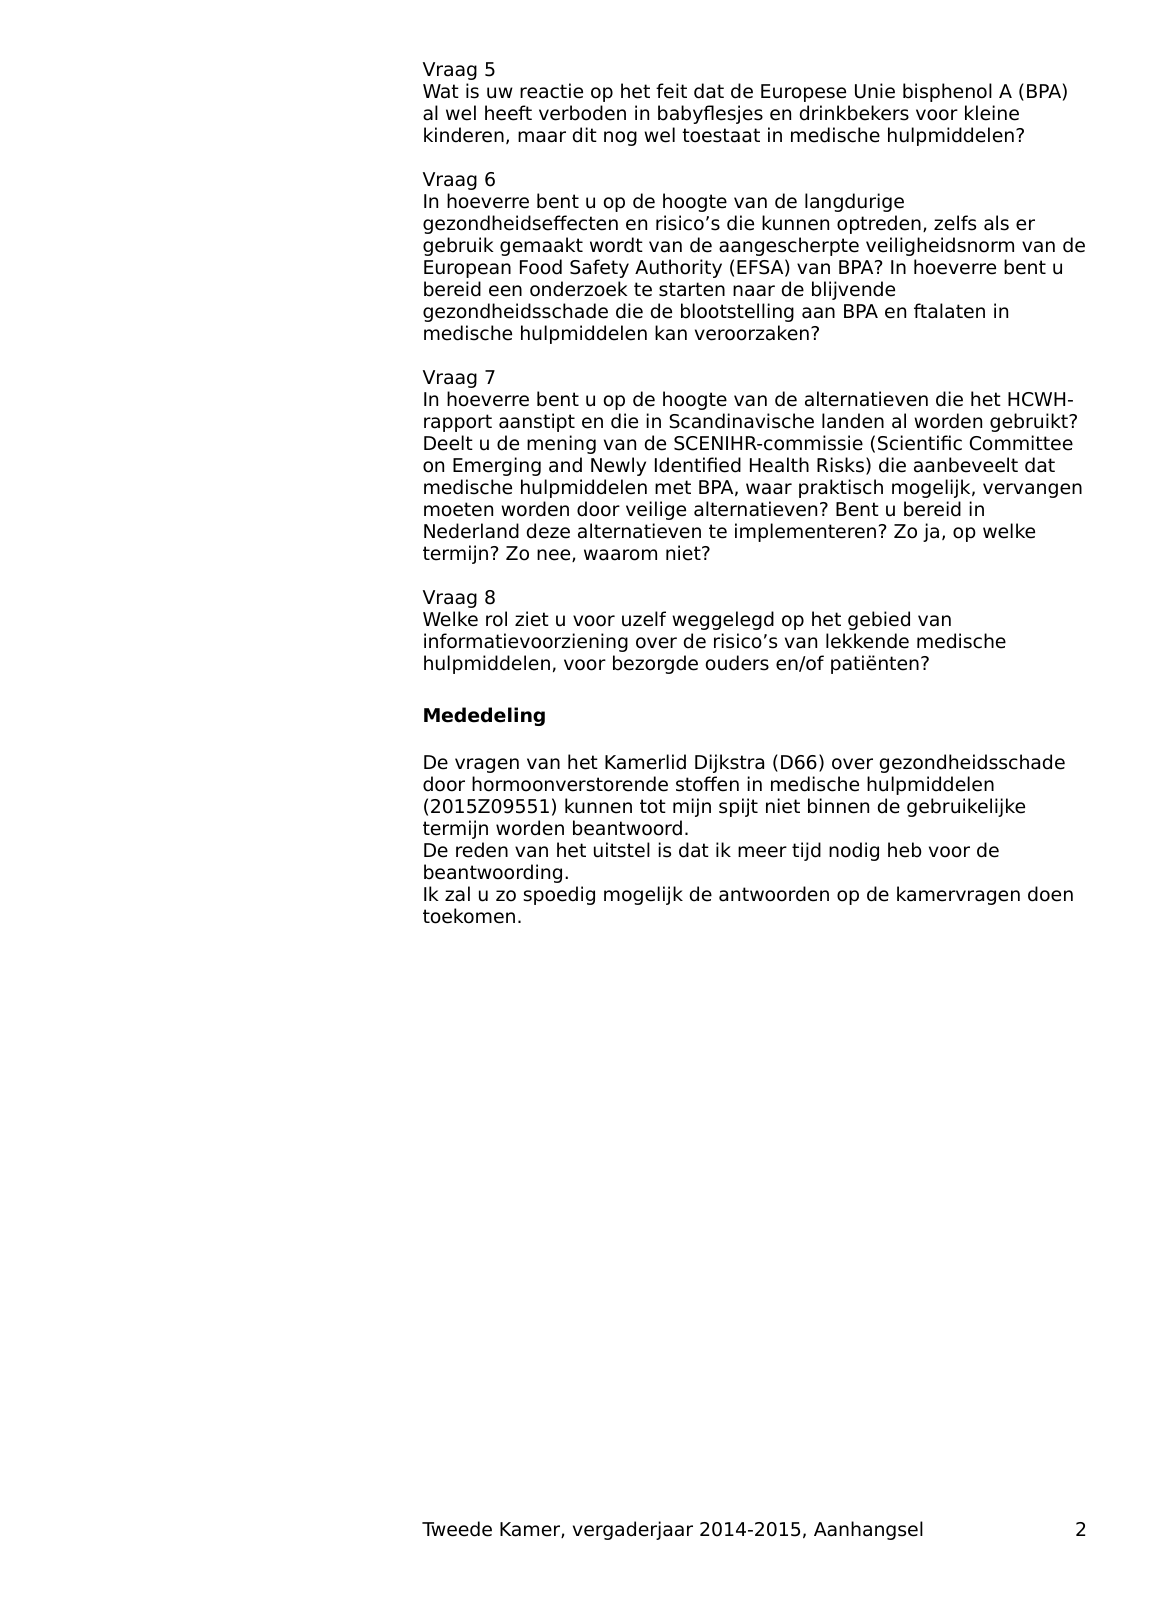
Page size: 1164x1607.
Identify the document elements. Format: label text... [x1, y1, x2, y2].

text In hoeverre bent u op de hoogte van de langdurige gezondheidseffecten en risico’s die kunnen optreden, zelfs als er gebruik gemaakt wordt van de aangescherpte veiligheidsnorm van de European Food Safety Authority (EFSA) van BPA? In hoeverre bent u bereid een onderzoek te starten naar de blijvende gezondheidsschade die de blootstelling aan BPA en ftalaten in medische hulpmiddelen kan veroorzaken? [422, 191, 1087, 345]
text De vragen van het Kamerlid Dijkstra (D66) over gezondheidsschade door hormoonverstorende stoffen in medische hulpmiddelen (2015Z09551) kunnen tot mijn spijt niet binnen de gebruikelijke termijn worden beantwoord. [422, 752, 1087, 840]
subtitle Mededeling [422, 705, 1087, 727]
text De reden van het uitstel is dat ik meer tijd nodig heb voor de beantwoording. [422, 840, 1087, 884]
text Ik zal u zo spoedig mogelijk de antwoorden op de kamervragen doen toekomen. [422, 884, 1087, 928]
text Vraag 7 [422, 367, 1087, 389]
text Vraag 6 [422, 169, 1087, 191]
text Welke rol ziet u voor uzelf weggelegd op het gebied van informatievoorziening over de risico’s van lekkende medische hulpmiddelen, voor bezorgde ouders en/of patiënten? [422, 609, 1087, 675]
text In hoeverre bent u op de hoogte van de alternatieven die het HCWH-rapport aanstipt en die in Scandinavische landen al worden gebruikt? Deelt u de mening van de SCENIHR-commissie (Scientific Committee on Emerging and Newly Identified Health Risks) die aanbeveelt dat medische hulpmiddelen met BPA, waar praktisch mogelijk, vervangen moeten worden door veilige alternatieven? Bent u bereid in Nederland deze alternatieven te implementeren? Zo ja, op welke termijn? Zo nee, waarom niet? [422, 389, 1087, 565]
text Vraag 5 [422, 59, 1087, 81]
text Vraag 8 [422, 587, 1087, 609]
text Wat is uw reactie op het feit dat de Europese Unie bisphenol A (BPA) al wel heeft verboden in babyflesjes en drinkbekers voor kleine kinderen, maar dit nog wel toestaat in medische hulpmiddelen? [422, 81, 1087, 147]
